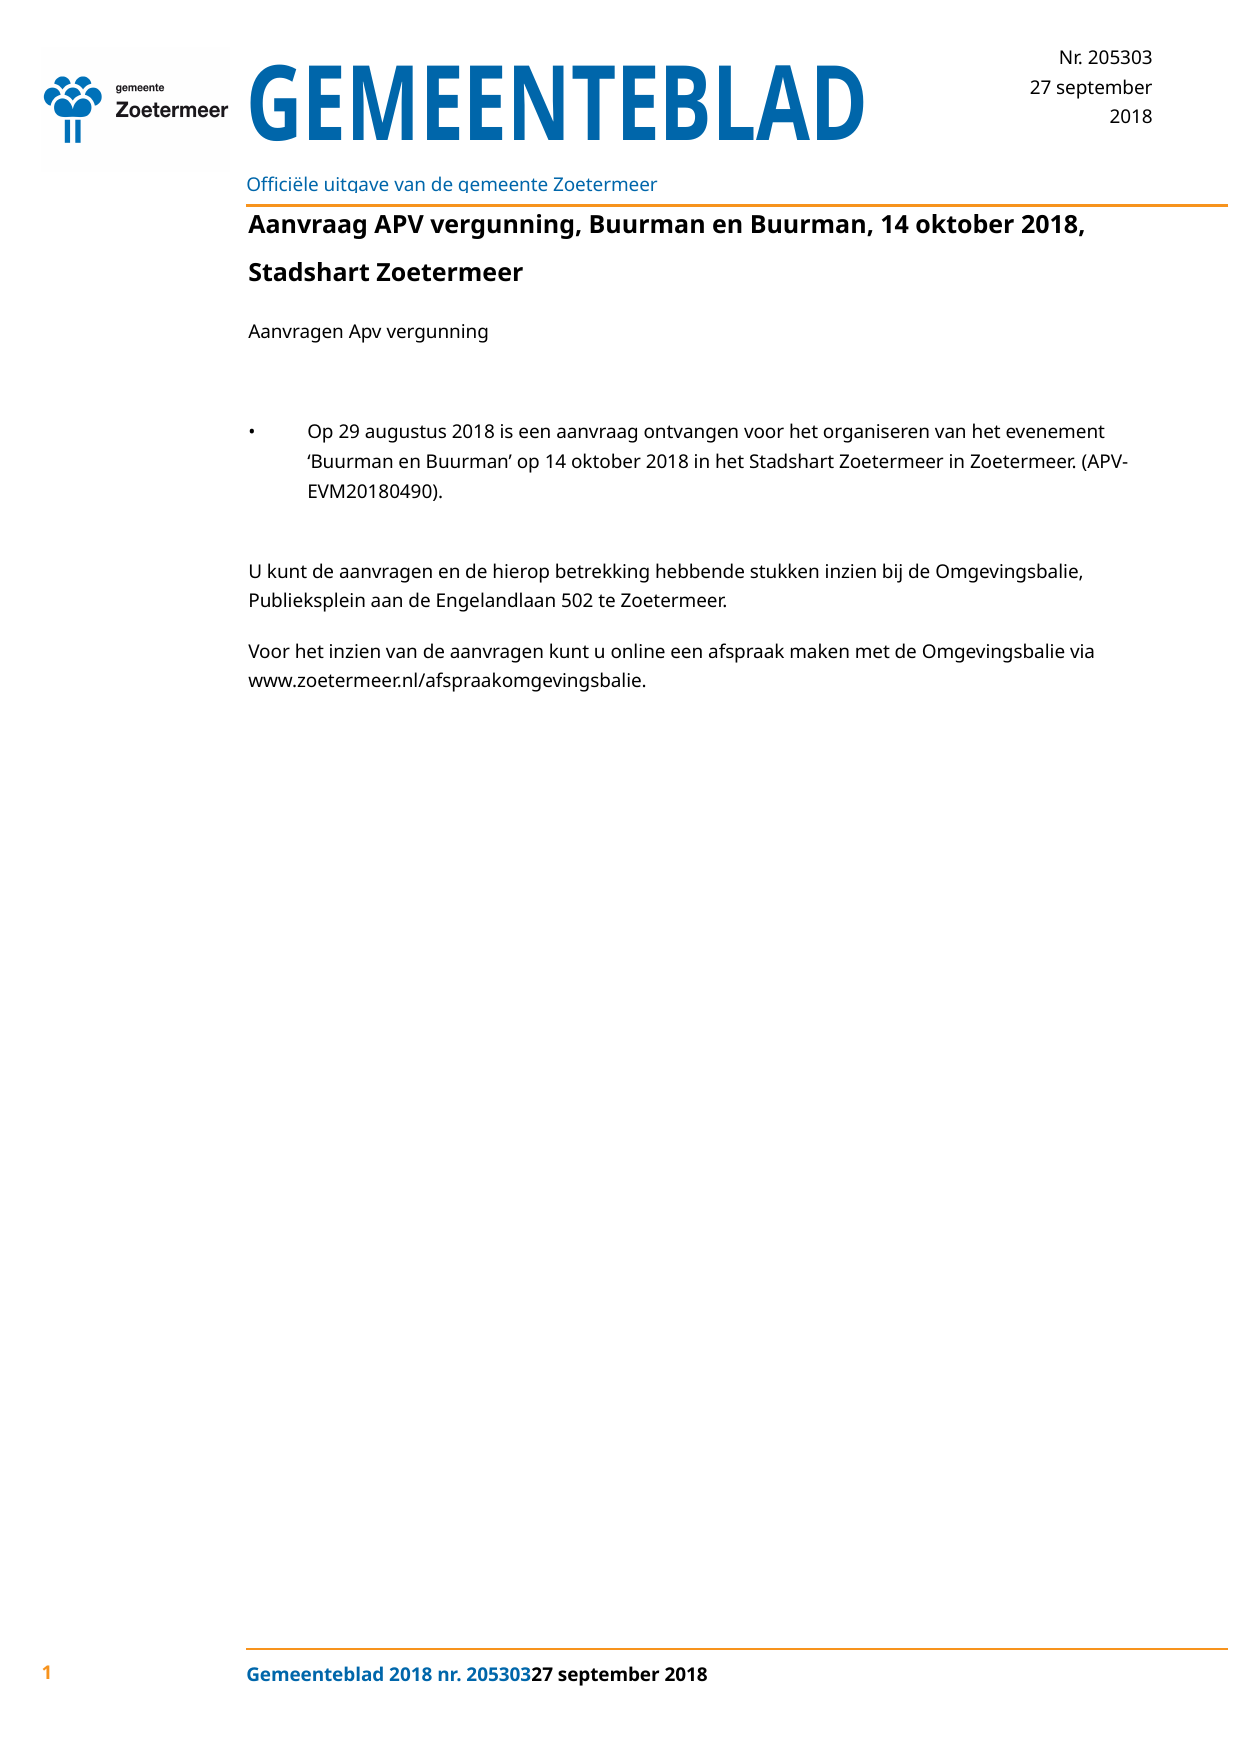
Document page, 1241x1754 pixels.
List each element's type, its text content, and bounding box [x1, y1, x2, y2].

picture [41, 47, 231, 172]
text Voor het inzien van de aanvragen kunt u online een afspraak maken met de Omgevingsbalie via www.zoetermeer.nl/afspraakomgevingsbalie. [248, 638, 1152, 693]
text U kunt de aanvragen en de hierop betrekking hebbende stukken inzien bij de Omgevingsbalie, Publieksplein aan de Engelandlaan 502 te Zoetermeer. [248, 558, 1152, 613]
text Aanvragen Apv vergunning [248, 318, 1152, 344]
list Op 29 augustus 2018 is een aanvraag ontvangen voor het organiseren van het evenement ‘Buurman en Buurman’ op 14 oktober 2018 in het Stadshart Zoetermeer in Zoetermeer. (APV-EVM20180490). [248, 419, 1152, 504]
text Aanvraag APV vergunning, Buurman en Buurman, 14 oktober 2018, Stadshart Zoetermeer [248, 207, 1152, 288]
